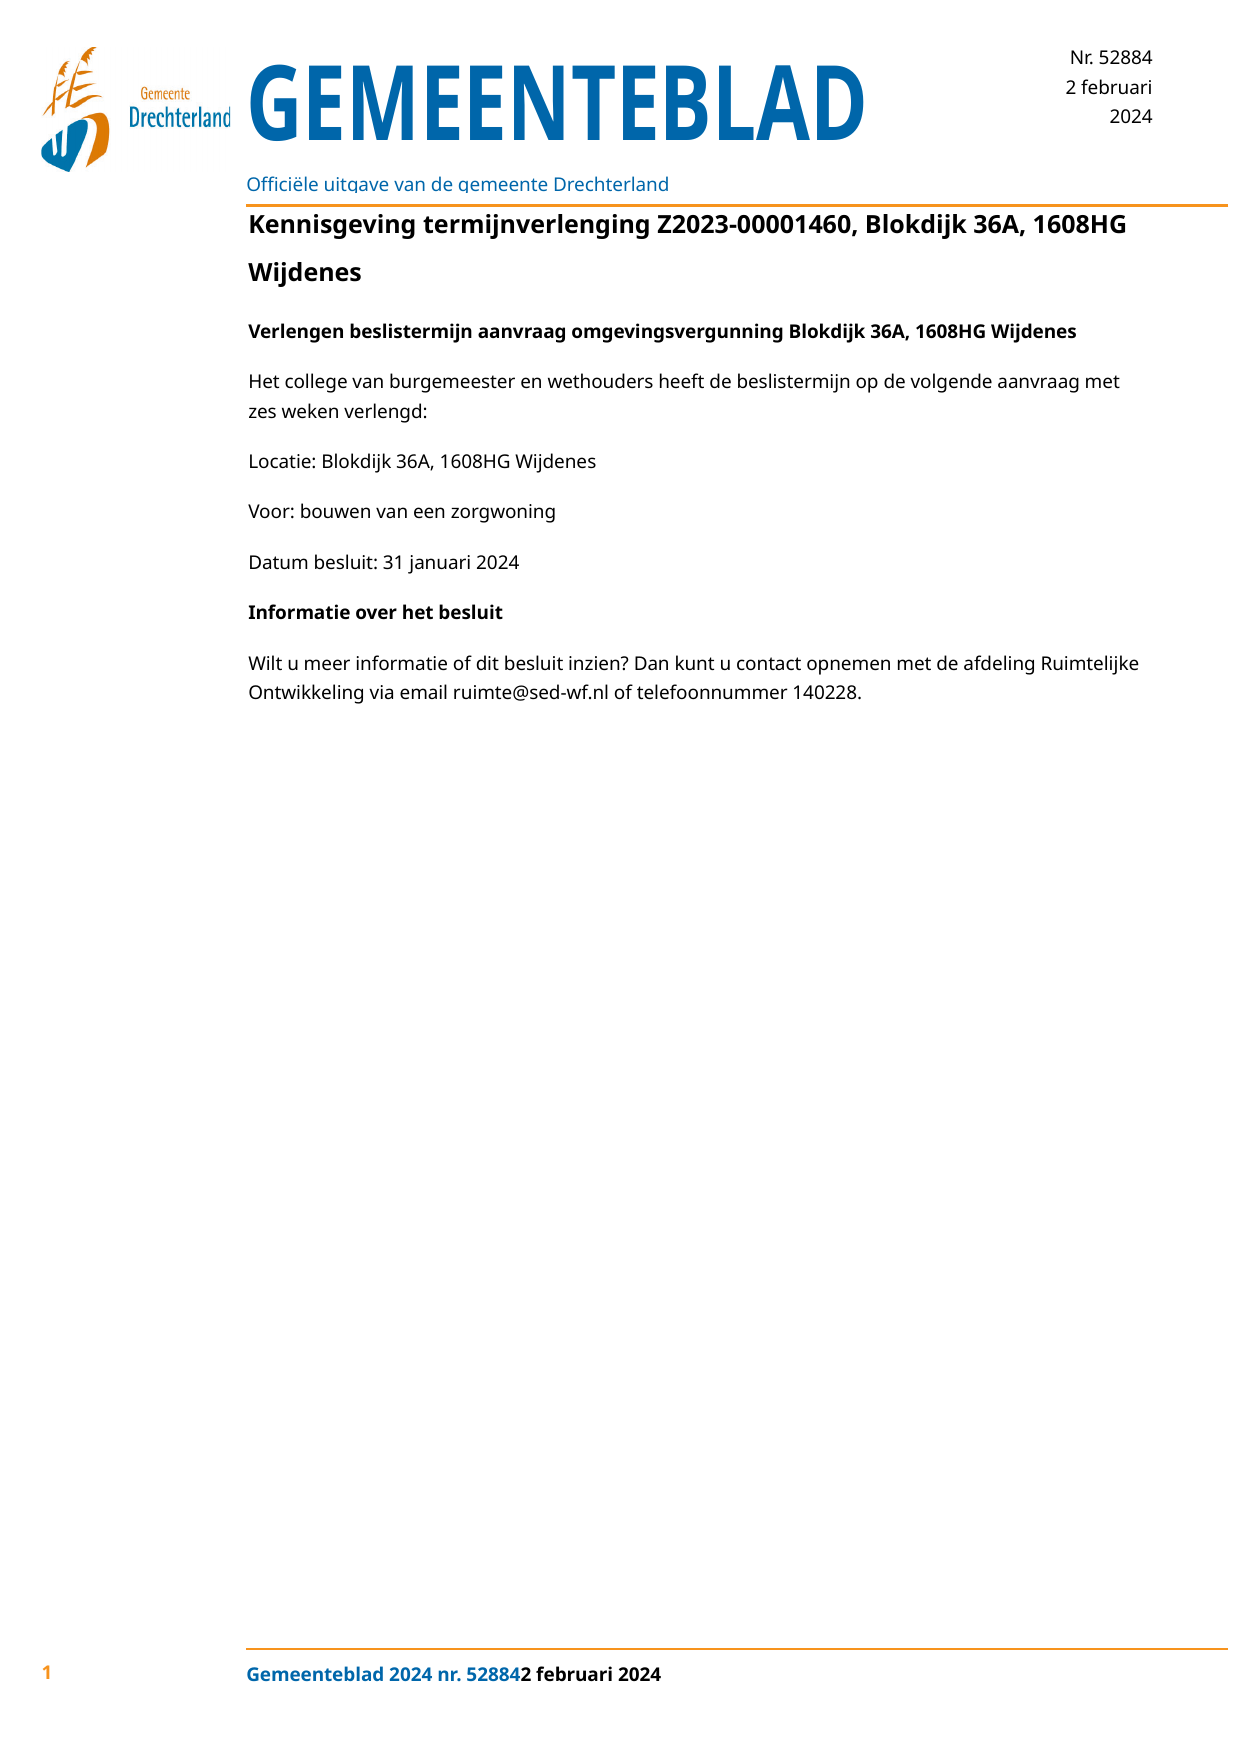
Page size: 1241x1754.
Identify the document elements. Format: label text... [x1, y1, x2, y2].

picture [226, 115, 231, 124]
text Wilt u meer informatie of dit besluit inzien? Dan kunt u contact opnemen met de afdeling Ruimtelijke Ontwikkeling via email ruimte@sed-wf.nl of telefoonnummer 140228. [248, 650, 1152, 705]
text Locatie: Blokdijk 36A, 1608HG Wijdenes [248, 448, 1152, 474]
picture [41, 47, 231, 172]
text Verlengen beslistermijn aanvraag omgevingsvergunning Blokdijk 36A, 1608HG Wijdenes [248, 318, 1152, 344]
text Het college van burgemeester en wethouders heeft de beslistermijn op de volgende aanvraag met zes weken verlengd: [248, 368, 1152, 424]
text Voor: bouwen van een zorgwoning [248, 499, 1152, 524]
text Datum besluit: 31 januari 2024 [248, 549, 1152, 575]
picture [41, 158, 64, 172]
text Kennisgeving termijnverlenging Z2023-00001460, Blokdijk 36A, 1608HG Wijdenes [248, 207, 1152, 288]
text Informatie over het besluit [248, 599, 1152, 625]
